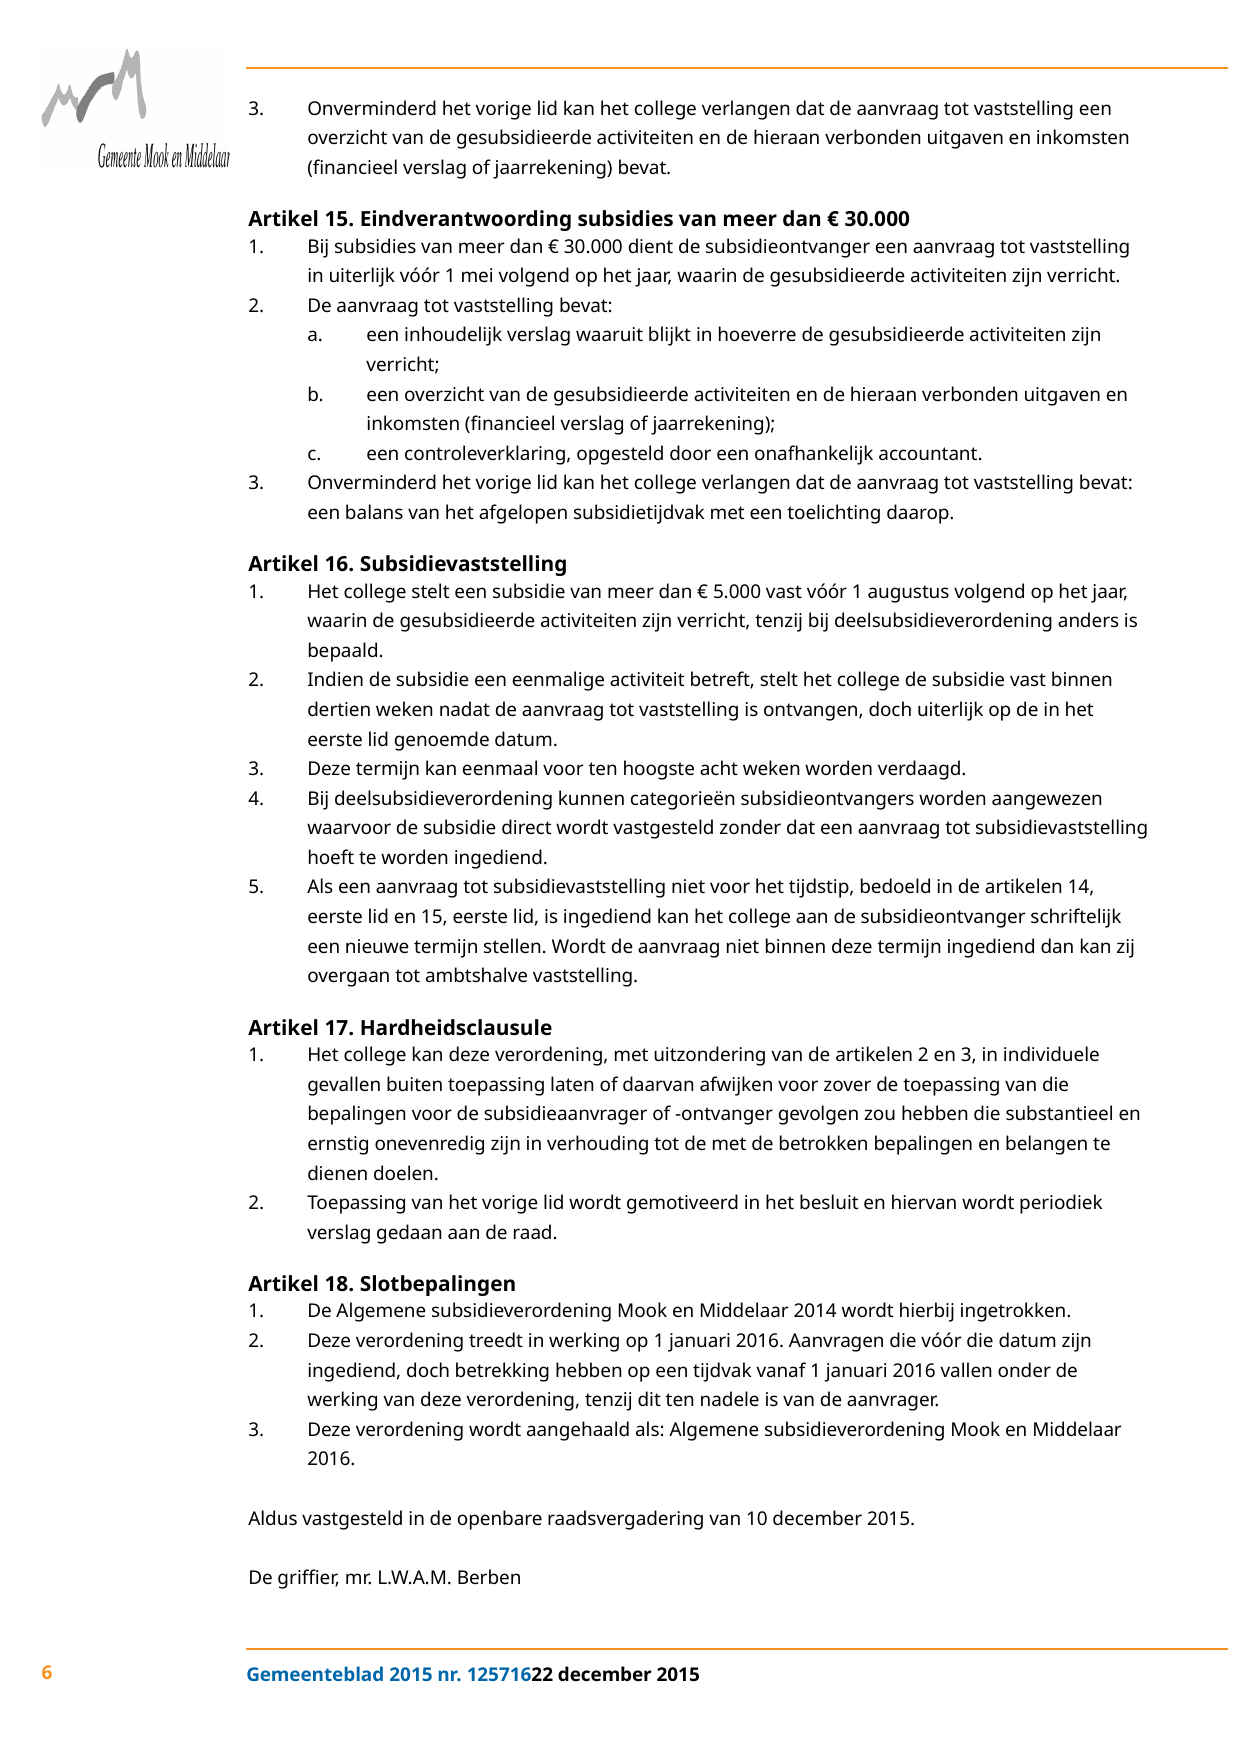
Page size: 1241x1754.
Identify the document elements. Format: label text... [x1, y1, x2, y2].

text Aldus vastgesteld in de openbare raadsvergadering van 10 december 2015. [248, 1505, 1152, 1531]
list Bij subsidies van meer dan € 30.000 dient de subsidieontvanger een aanvraag tot vaststelling in uiterlijk vóór 1 mei volgend op het jaar, waarin de gesubsidieerde activiteiten zijn verricht. [248, 233, 1152, 288]
list De Algemene subsidieverordening Mook en Middelaar 2014 wordt hierbij ingetrokken. [248, 1298, 1152, 1323]
list Deze verordening treedt in werking op 1 januari 2016. Aanvragen die vóór die datum zijn ingediend, doch betrekking hebben op een tijdvak vanaf 1 januari 2016 vallen onder de werking van deze verordening, tenzij dit ten nadele is van de aanvrager. [248, 1327, 1152, 1412]
text Artikel 16. Subsidievaststelling [248, 549, 1152, 578]
list Onverminderd het vorige lid kan het college verlangen dat de aanvraag tot vaststelling bevat: een balans van het afgelopen subsidietijdvak met een toelichting daarop. [248, 469, 1152, 525]
list Toepassing van het vorige lid wordt gemotiveerd in het besluit en hiervan wordt periodiek verslag gedaan aan de raad. [248, 1189, 1152, 1244]
text Artikel 15. Eindverantwoording subsidies van meer dan € 30.000 [248, 204, 1152, 233]
list De aanvraag tot vaststelling bevat: [248, 292, 1152, 318]
list Als een aanvraag tot subsidievaststelling niet voor het tijdstip, bedoeld in de artikelen 14, eerste lid en 15, eerste lid, is ingediend kan het college aan de subsidieontvanger schriftelijk een nieuwe termijn stellen. Wordt de aanvraag niet binnen deze termijn ingediend dan kan zij overgaan tot ambtshalve vaststelling. [248, 874, 1152, 988]
list Onverminderd het vorige lid kan het college verlangen dat de aanvraag tot vaststelling een overzicht van de gesubsidieerde activiteiten en de hieraan verbonden uitgaven en inkomsten (financieel verslag of jaarrekening) bevat. [248, 95, 1152, 180]
list Deze verordening wordt aangehaald als: Algemene subsidieverordening Mook en Middelaar 2016. [248, 1416, 1152, 1471]
list een controleverklaring, opgesteld door een onafhankelijk accountant. [307, 440, 1152, 466]
list Het college stelt een subsidie van meer dan € 5.000 vast vóór 1 augustus volgend op het jaar, waarin de gesubsidieerde activiteiten zijn verricht, tenzij bij deelsubsidieverordening anders is bepaald. [248, 578, 1152, 663]
list een inhoudelijk verslag waaruit blijkt in hoeverre de gesubsidieerde activiteiten zijn verricht; [307, 322, 1152, 377]
text De griffier, mr. L.W.A.M. Berben [248, 1564, 1152, 1590]
text Artikel 17. Hardheidsclausule [248, 1013, 1152, 1041]
text Artikel 18. Slotbepalingen [248, 1269, 1152, 1298]
list Bij deelsubsidieverordening kunnen categorieën subsidieontvangers worden aangewezen waarvoor de subsidie direct wordt vastgesteld zonder dat een aanvraag tot subsidievaststelling hoeft te worden ingediend. [248, 785, 1152, 870]
list Indien de subsidie een eenmalige activiteit betreft, stelt het college de subsidie vast binnen dertien weken nadat de aanvraag tot vaststelling is ontvangen, doch uiterlijk op de in het eerste lid genoemde datum. [248, 667, 1152, 752]
list Het college kan deze verordening, met uitzondering van de artikelen 2 en 3, in individuele gevallen buiten toepassing laten of daarvan afwijken voor zover de toepassing van die bepalingen voor de subsidieaanvrager of -ontvanger gevolgen zou hebben die substantieel en ernstig onevenredig zijn in verhouding tot de met de betrokken bepalingen en belangen te dienen doelen. [248, 1041, 1152, 1185]
picture [41, 47, 231, 172]
list een overzicht van de gesubsidieerde activiteiten en de hieraan verbonden uitgaven en inkomsten (financieel verslag of jaarrekening); [307, 381, 1152, 436]
list Deze termijn kan eenmaal voor ten hoogste acht weken worden verdaagd. [248, 755, 1152, 781]
